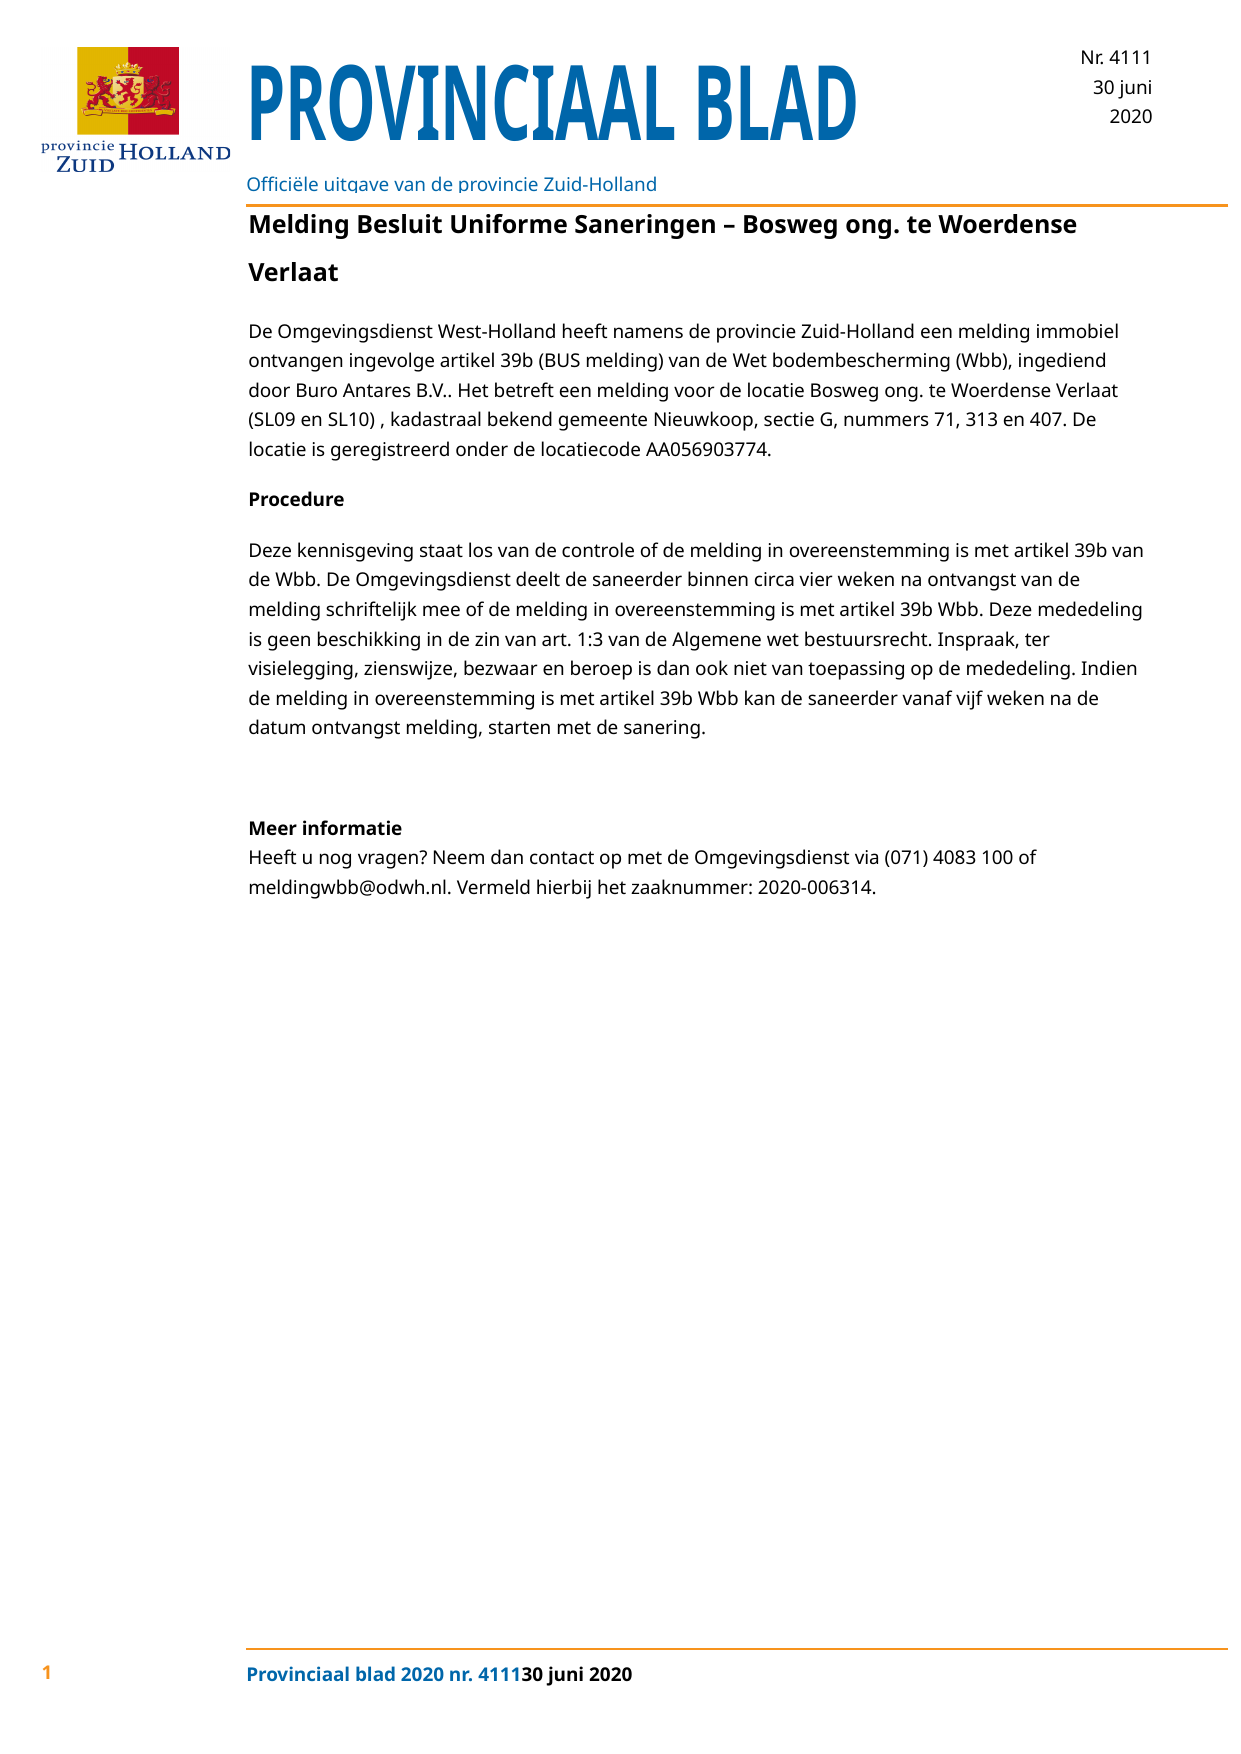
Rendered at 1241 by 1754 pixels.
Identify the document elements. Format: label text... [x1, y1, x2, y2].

text De Omgevingsdienst West-Holland heeft namens de provincie Zuid-Holland een melding immobiel ontvangen ingevolge artikel 39b (BUS melding) van de Wet bodembescherming (Wbb), ingediend door Buro Antares B.V.. Het betreft een melding voor de locatie Bosweg ong. te Woerdense Verlaat (SL09 en SL10) , kadastraal bekend gemeente Nieuwkoop, sectie G, nummers 71, 313 en 407. De locatie is geregistreerd onder de locatiecode AA056903774. [248, 318, 1152, 462]
table_header Meer informatie [248, 816, 1152, 841]
text Procedure [248, 487, 1152, 512]
picture [41, 47, 231, 172]
text Melding Besluit Uniforme Saneringen – Bosweg ong. te Woerdense Verlaat [248, 207, 1152, 288]
text Deze kennisgeving staat los van de controle of de melding in overeenstemming is met artikel 39b van de Wbb. De Omgevingsdienst deelt de saneerder binnen circa vier weken na ontvangst van de melding schriftelijk mee of de melding in overeenstemming is met artikel 39b Wbb. Deze mededeling is geen beschikking in de zin van art. 1:3 van de Algemene wet bestuursrecht. Inspraak, ter visielegging, zienswijze, bezwaar en beroep is dan ook niet van toepassing op de mededeling. Indien de melding in overeenstemming is met artikel 39b Wbb kan de saneerder vanaf vijf weken na de datum ontvangst melding, starten met de sanering. [248, 537, 1152, 740]
text Heeft u nog vragen? Neem dan contact op met de Omgevingsdienst via (071) 4083 100 of meldingwbb@odwh.nl. Vermeld hierbij het zaaknummer: 2020-006314. [248, 844, 1152, 900]
